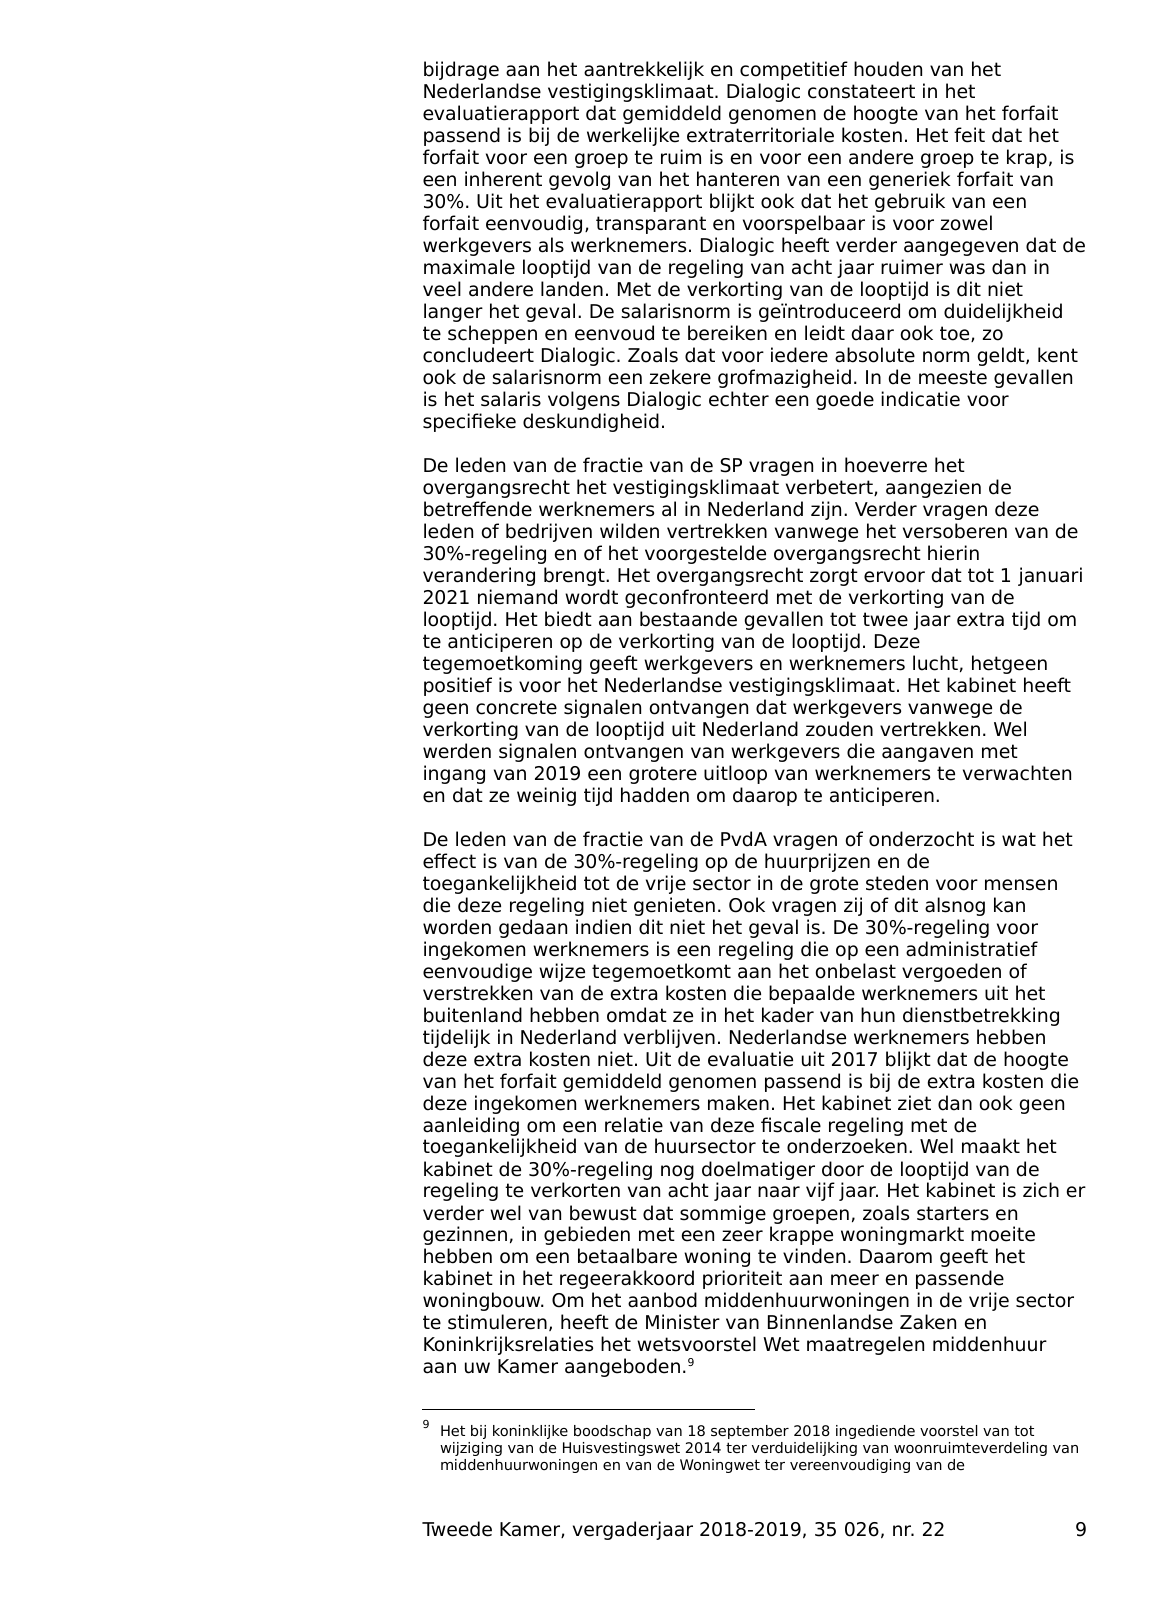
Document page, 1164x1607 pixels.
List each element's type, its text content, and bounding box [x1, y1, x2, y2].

text bijdrage aan het aantrekkelijk en competitief houden van het Nederlandse vestigingsklimaat. Dialogic constateert in het evaluatierapport dat gemiddeld genomen de hoogte van het forfait passend is bij de werkelijke extraterritoriale kosten. Het feit dat het forfait voor een groep te ruim is en voor een andere groep te krap, is een inherent gevolg van het hanteren van een generiek forfait van 30%. Uit het evaluatierapport blijkt ook dat het gebruik van een forfait eenvoudig, transparant en voorspelbaar is voor zowel werkgevers als werknemers. Dialogic heeft verder aangegeven dat de maximale looptijd van de regeling van acht jaar ruimer was dan in veel andere landen. Met de verkorting van de looptijd is dit niet langer het geval. De salarisnorm is geïntroduceerd om duidelijkheid te scheppen en eenvoud te bereiken en leidt daar ook toe, zo concludeert Dialogic. Zoals dat voor iedere absolute norm geldt, kent ook de salarisnorm een zekere grofmazigheid. In de meeste gevallen is het salaris volgens Dialogic echter een goede indicatie voor specifieke deskundigheid. [422, 59, 1087, 433]
text De leden van de fractie van de SP vragen in hoeverre het overgangsrecht het vestigingsklimaat verbetert, aangezien de betreffende werknemers al in Nederland zijn. Verder vragen deze leden of bedrijven wilden vertrekken vanwege het versoberen van de 30%-regeling en of het voorgestelde overgangsrecht hierin verandering brengt. Het overgangsrecht zorgt ervoor dat tot 1 januari 2021 niemand wordt geconfronteerd met de verkorting van de looptijd. Het biedt aan bestaande gevallen tot twee jaar extra tijd om te anticiperen op de verkorting van de looptijd. Deze tegemoetkoming geeft werkgevers en werknemers lucht, hetgeen positief is voor het Nederlandse vestigingsklimaat. Het kabinet heeft geen concrete signalen ontvangen dat werkgevers vanwege de verkorting van de looptijd uit Nederland zouden vertrekken. Wel werden signalen ontvangen van werkgevers die aangaven met ingang van 2019 een grotere uitloop van werknemers te verwachten en dat ze weinig tijd hadden om daarop te anticiperen. [422, 455, 1087, 807]
text De leden van de fractie van de PvdA vragen of onderzocht is wat het effect is van de 30%-regeling op de huurprijzen en de toegankelijkheid tot de vrije sector in de grote steden voor mensen die deze regeling niet genieten. Ook vragen zij of dit alsnog kan worden gedaan indien dit niet het geval is. De 30%-regeling voor ingekomen werknemers is een regeling die op een administratief eenvoudige wijze tegemoetkomt aan het onbelast vergoeden of verstrekken van de extra kosten die bepaalde werknemers uit het buitenland hebben omdat ze in het kader van hun dienstbetrekking tijdelijk in Nederland verblijven. Nederlandse werknemers hebben deze extra kosten niet. Uit de evaluatie uit 2017 blijkt dat de hoogte van het forfait gemiddeld genomen passend is bij de extra kosten die deze ingekomen werknemers maken. Het kabinet ziet dan ook geen aanleiding om een relatie van deze fiscale regeling met de toegankelijkheid van de huursector te onderzoeken. Wel maakt het kabinet de 30%-regeling nog doelmatiger door de looptijd van de regeling te verkorten van acht jaar naar vijf jaar. Het kabinet is zich er verder wel van bewust dat sommige groepen, zoals starters en gezinnen, in gebieden met een zeer krappe woningmarkt moeite hebben om een betaalbare woning te vinden. Daarom geeft het kabinet in het regeerakkoord prioriteit aan meer en passende woningbouw. Om het aanbod middenhuurwoningen in de vrije sector te stimuleren, heeft de Minister van Binnenlandse Zaken en Koninkrijksrelaties het wetsvoorstel Wet maatregelen middenhuur aan uw Kamer aangeboden. [422, 829, 1087, 1378]
text Het bij koninklijke boodschap van 18 september 2018 ingediende voorstel van tot wijziging van de Huisvestingswet 2014 ter verduidelijking van woonruimteverdeling van middenhuurwoningen en van de Woningwet ter vereenvoudiging van de [422, 1418, 1087, 1474]
